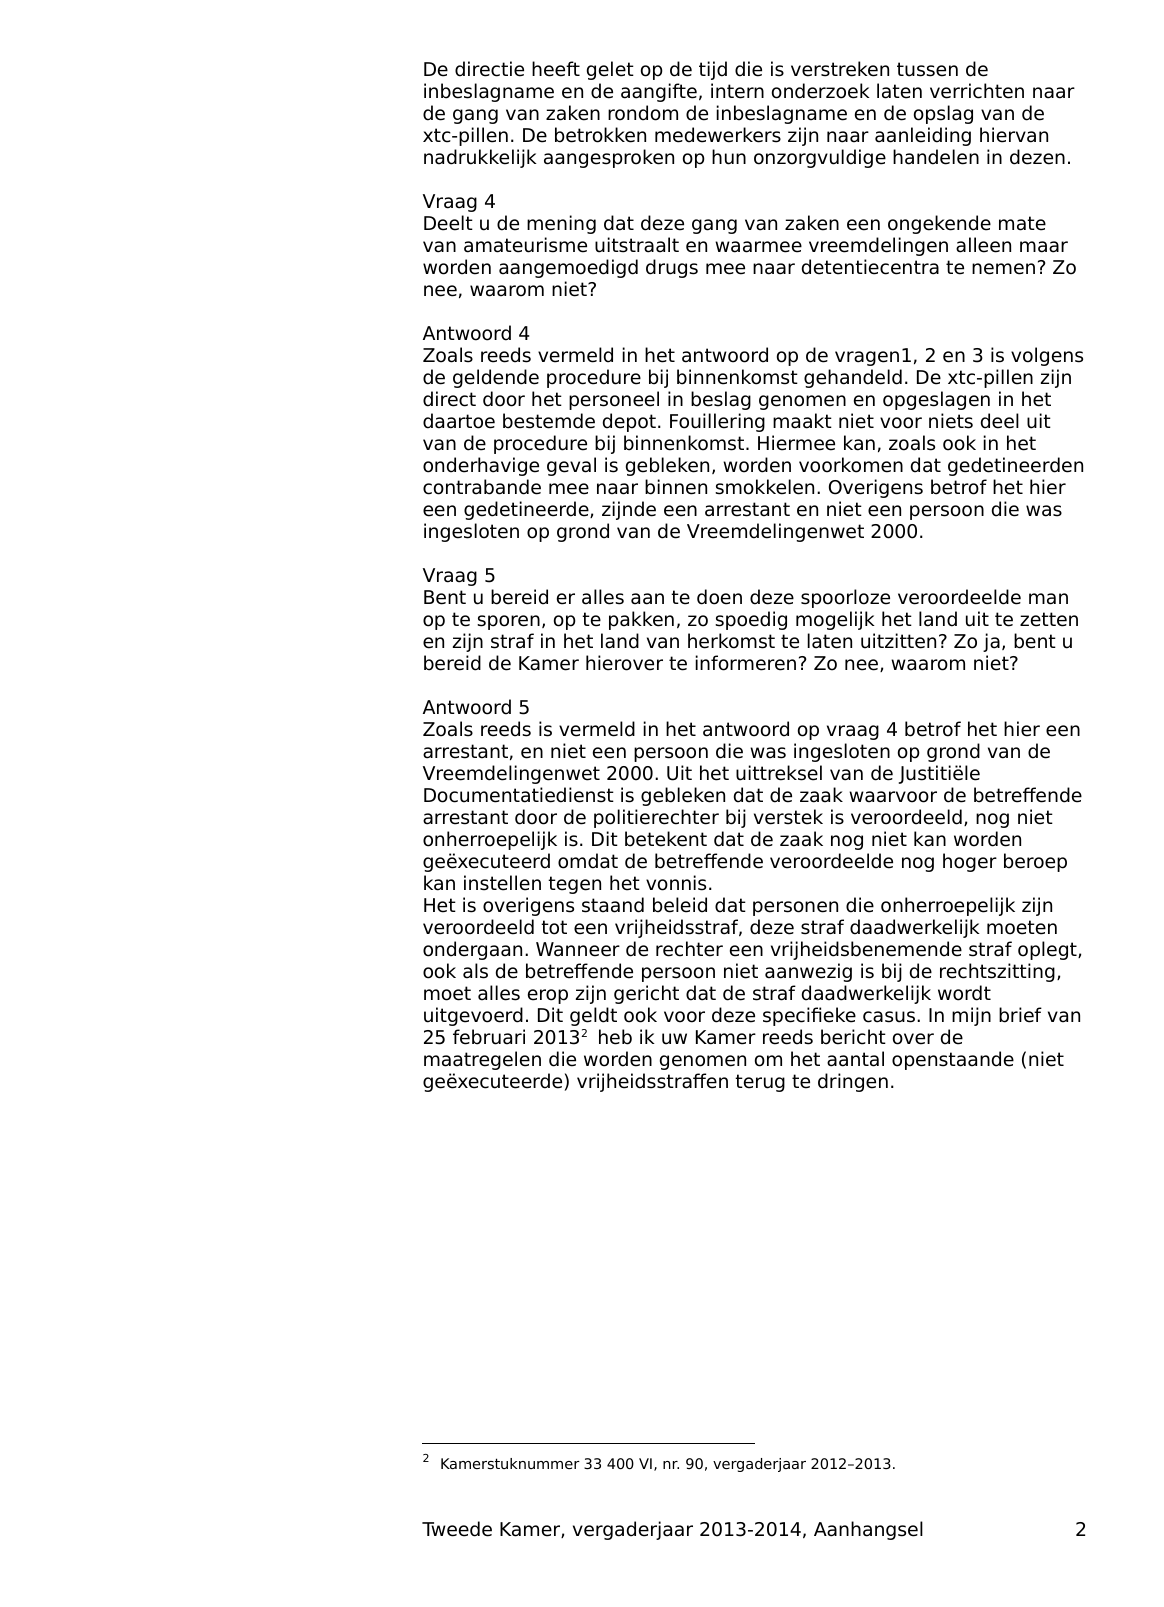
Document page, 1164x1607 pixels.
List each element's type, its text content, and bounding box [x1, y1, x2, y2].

text Vraag 5 [422, 565, 1087, 587]
text Antwoord 5 [422, 697, 1087, 719]
text Bent u bereid er alles aan te doen deze spoorloze veroordeelde man op te sporen, op te pakken, zo spoedig mogelijk het land uit te zetten en zijn straf in het land van herkomst te laten uitzitten? Zo ja, bent u bereid de Kamer hierover te informeren? Zo nee, waarom niet? [422, 587, 1087, 675]
text Zoals reeds vermeld in het antwoord op de vragen1, 2 en 3 is volgens de geldende procedure bij binnenkomst gehandeld. De xtc-pillen zijn direct door het personeel in beslag genomen en opgeslagen in het daartoe bestemde depot. Fouillering maakt niet voor niets deel uit van de procedure bij binnenkomst. Hiermee kan, zoals ook in het onderhavige geval is gebleken, worden voorkomen dat gedetineerden contrabande mee naar binnen smokkelen. Overigens betrof het hier een gedetineerde, zijnde een arrestant en niet een persoon die was ingesloten op grond van de Vreemdelingenwet 2000. [422, 345, 1087, 543]
text Antwoord 4 [422, 323, 1087, 345]
text De directie heeft gelet op de tijd die is verstreken tussen de inbeslagname en de aangifte, intern onderzoek laten verrichten naar de gang van zaken rondom de inbeslagname en de opslag van de xtc-pillen. De betrokken medewerkers zijn naar aanleiding hiervan nadrukkelijk aangesproken op hun onzorgvuldige handelen in dezen. [422, 59, 1087, 169]
text Het is overigens staand beleid dat personen die onherroepelijk zijn veroordeeld tot een vrijheidsstraf, deze straf daadwerkelijk moeten ondergaan. Wanneer de rechter een vrijheidsbenemende straf oplegt, ook als de betreffende persoon niet aanwezig is bij de rechtszitting, moet alles erop zijn gericht dat de straf daadwerkelijk wordt uitgevoerd. Dit geldt ook voor deze specifieke casus. In mijn brief van 25 februari 2013 heb ik uw Kamer reeds bericht over de maatregelen die worden genomen om het aantal openstaande (niet geëxecuteerde) vrijheidsstraffen terug te dringen. [422, 895, 1087, 1093]
text Kamerstuknummer 33 400 VI, nr. 90, vergaderjaar 2012–2013. [422, 1452, 1087, 1474]
text Vraag 4 [422, 191, 1087, 213]
text Zoals reeds is vermeld in het antwoord op vraag 4 betrof het hier een arrestant, en niet een persoon die was ingesloten op grond van de Vreemdelingenwet 2000. Uit het uittreksel van de Justitiële Documentatiedienst is gebleken dat de zaak waarvoor de betreffende arrestant door de politierechter bij verstek is veroordeeld, nog niet onherroepelijk is. Dit betekent dat de zaak nog niet kan worden geëxecuteerd omdat de betreffende veroordeelde nog hoger beroep kan instellen tegen het vonnis. [422, 719, 1087, 895]
text Deelt u de mening dat deze gang van zaken een ongekende mate van amateurisme uitstraalt en waarmee vreemdelingen alleen maar worden aangemoedigd drugs mee naar detentiecentra te nemen? Zo nee, waarom niet? [422, 213, 1087, 301]
